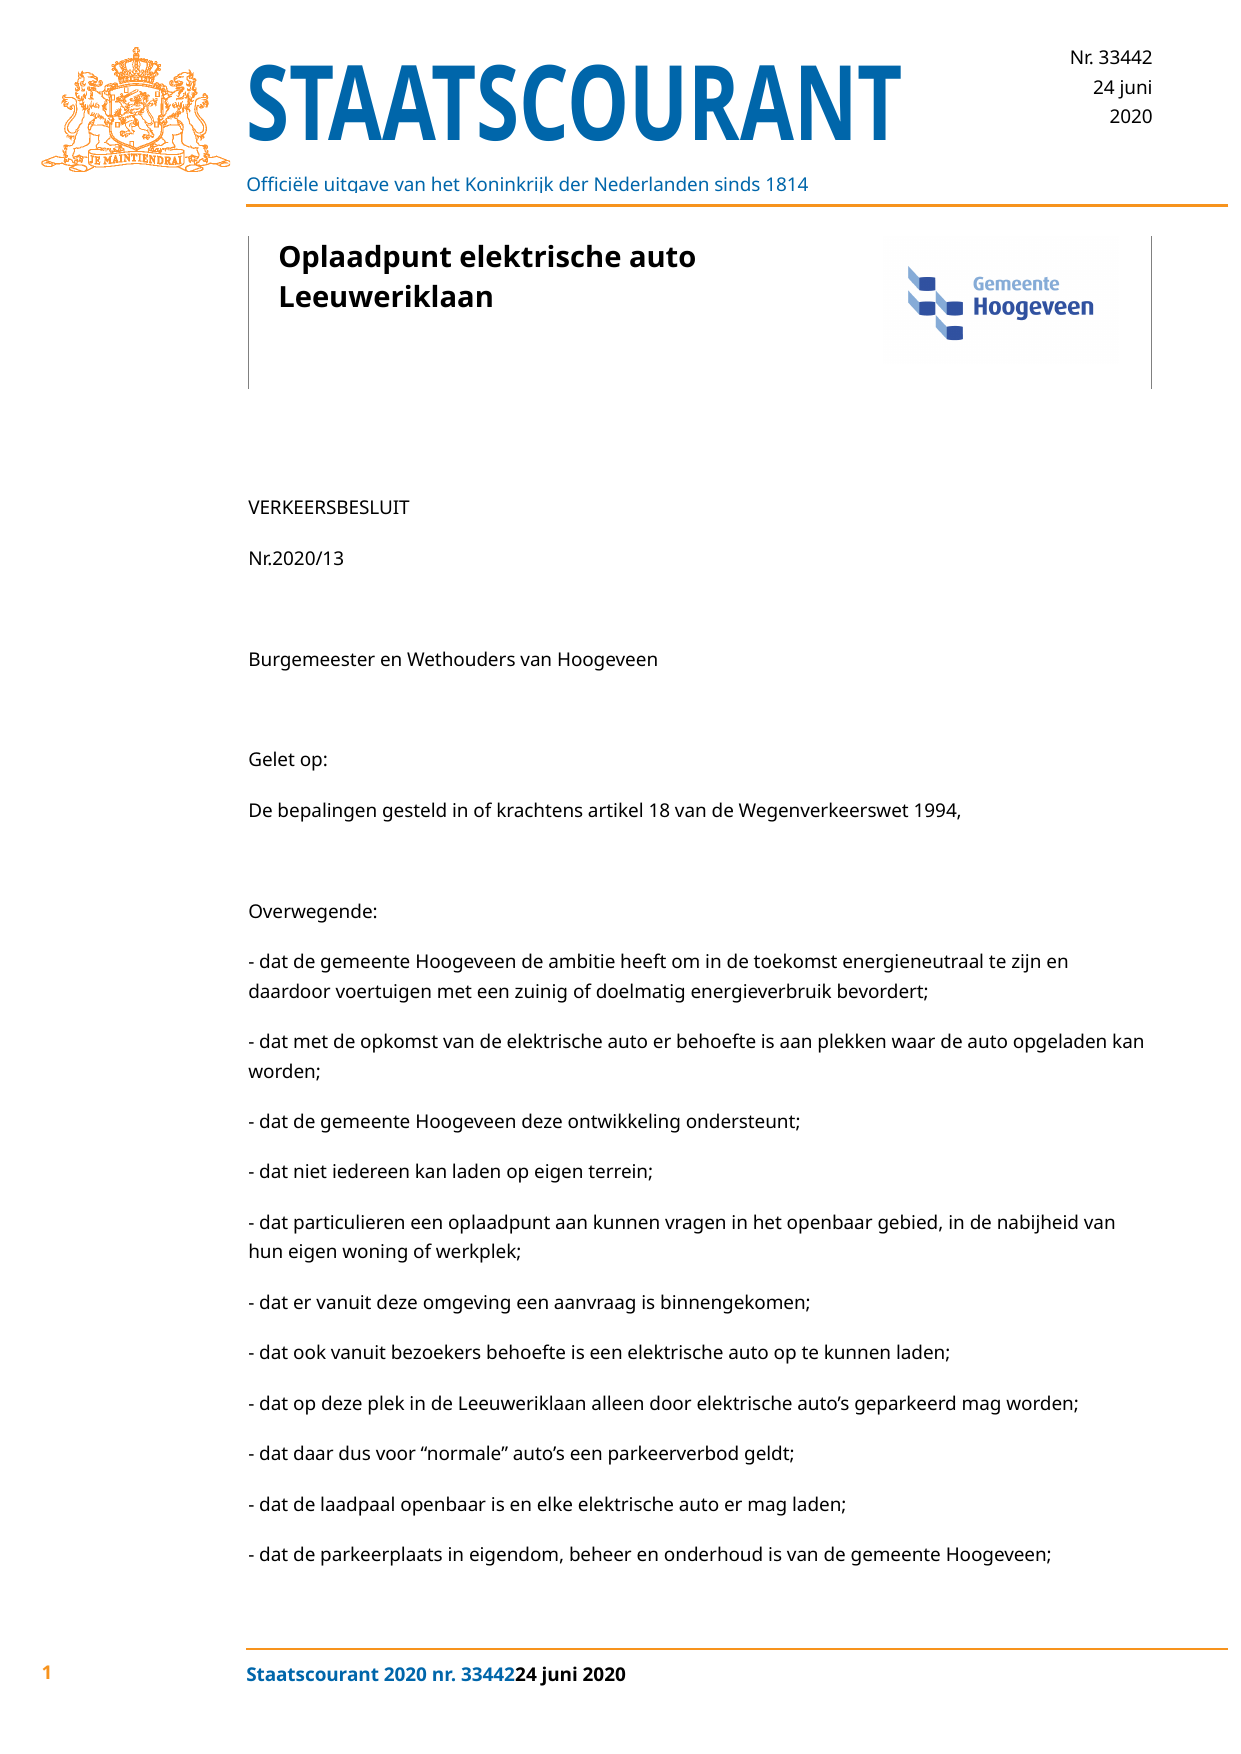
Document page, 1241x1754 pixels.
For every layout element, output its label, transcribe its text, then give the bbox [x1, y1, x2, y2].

text - dat er vanuit deze omgeving een aanvraag is binnengekomen; [248, 1289, 1152, 1315]
table_header [850, 236, 1151, 389]
text Burgemeester en Wethouders van Hoogeveen [248, 646, 1152, 672]
picture [882, 236, 1119, 364]
text - dat de parkeerplaats in eigendom, beheer en onderhoud is van de gemeente Hoogeveen; [248, 1541, 1152, 1567]
text Gelet op: [248, 747, 1152, 772]
text - dat de gemeente Hoogeveen deze ontwikkeling ondersteunt; [248, 1108, 1152, 1134]
text VERKEERSBESLUIT [248, 494, 1152, 520]
text - dat op deze plek in de Leeuweriklaan alleen door elektrische auto’s geparkeerd mag worden; [248, 1390, 1152, 1416]
picture [41, 47, 231, 172]
text Nr.2020/13 [248, 545, 1152, 571]
table_header Oplaadpunt elektrische auto Leeuweriklaan [249, 236, 850, 389]
text Overwegende: [248, 898, 1152, 924]
text - dat daar dus voor “normale” auto’s een parkeerverbod geldt; [248, 1440, 1152, 1466]
text - dat particulieren een oplaadpunt aan kunnen vragen in het openbaar gebied, in de nabijheid van hun eigen woning of werkplek; [248, 1209, 1152, 1264]
text De bepalingen gesteld in of krachtens artikel 18 van de Wegenverkeerswet 1994, [248, 797, 1152, 823]
text - dat niet iedereen kan laden op eigen terrein; [248, 1159, 1152, 1184]
text - dat met de opkomst van de elektrische auto er behoefte is aan plekken waar de auto opgeladen kan worden; [248, 1028, 1152, 1084]
text - dat de gemeente Hoogeveen de ambitie heeft om in de toekomst energieneutraal te zijn en daardoor voertuigen met een zuinig of doelmatig energieverbruik bevordert; [248, 948, 1152, 1004]
text - dat ook vanuit bezoekers behoefte is een elektrische auto op te kunnen laden; [248, 1339, 1152, 1365]
text - dat de laadpaal openbaar is en elke elektrische auto er mag laden; [248, 1491, 1152, 1517]
